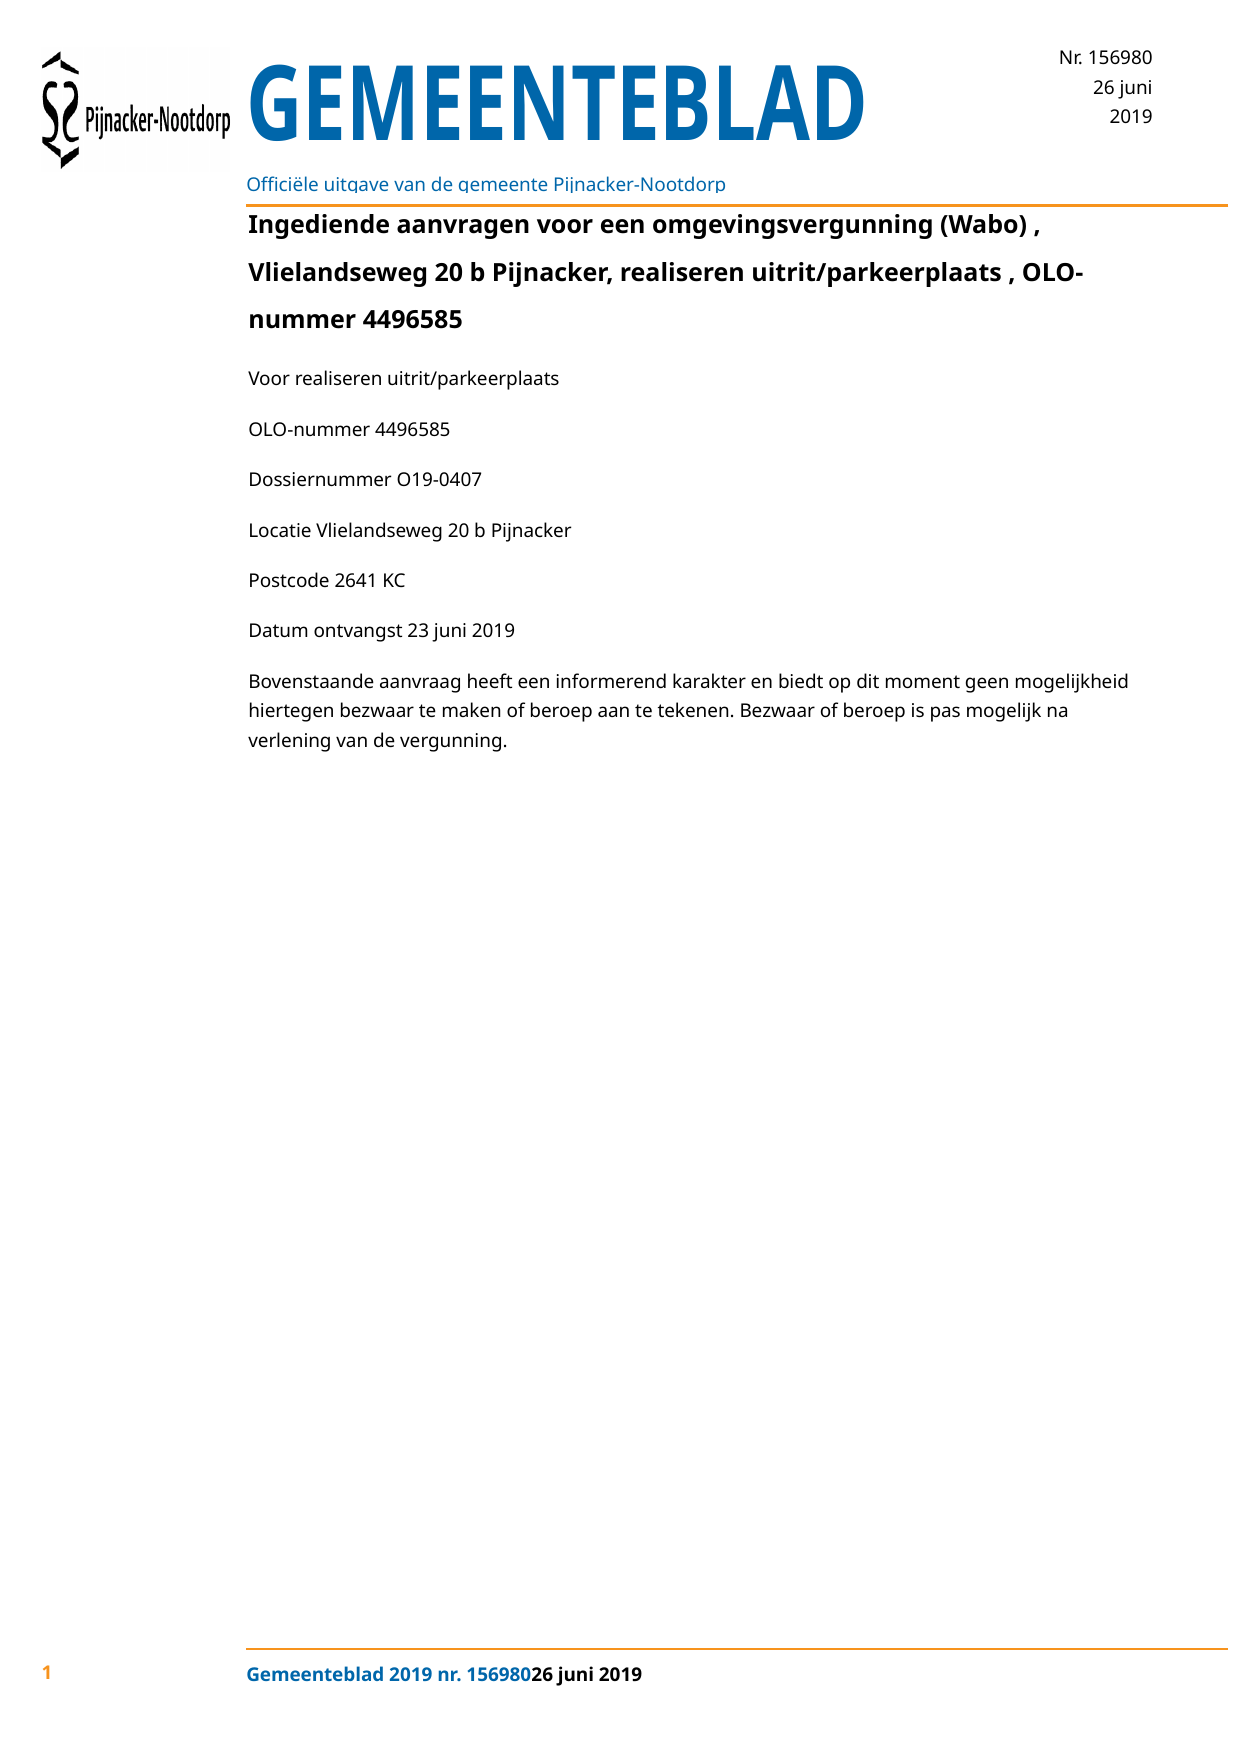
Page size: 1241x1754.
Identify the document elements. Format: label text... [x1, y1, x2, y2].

text Bovenstaande aanvraag heeft een informerend karakter en biedt op dit moment geen mogelijkheid hiertegen bezwaar te maken of beroep aan te tekenen. Bezwaar of beroep is pas mogelijk na verlening van de vergunning. [248, 668, 1152, 753]
text Datum ontvangst 23 juni 2019 [248, 618, 1152, 643]
text Voor realiseren uitrit/parkeerplaats [248, 366, 1152, 391]
text Ingediende aanvragen voor een omgevingsvergunning (Wabo) , Vlielandseweg 20 b Pijnacker, realiseren uitrit/parkeerplaats , OLO-nummer 4496585 [248, 207, 1152, 336]
picture [41, 47, 231, 172]
text Dossiernummer O19-0407 [248, 466, 1152, 492]
text Postcode 2641 KC [248, 567, 1152, 593]
text Locatie Vlielandseweg 20 b Pijnacker [248, 517, 1152, 542]
text OLO-nummer 4496585 [248, 416, 1152, 442]
